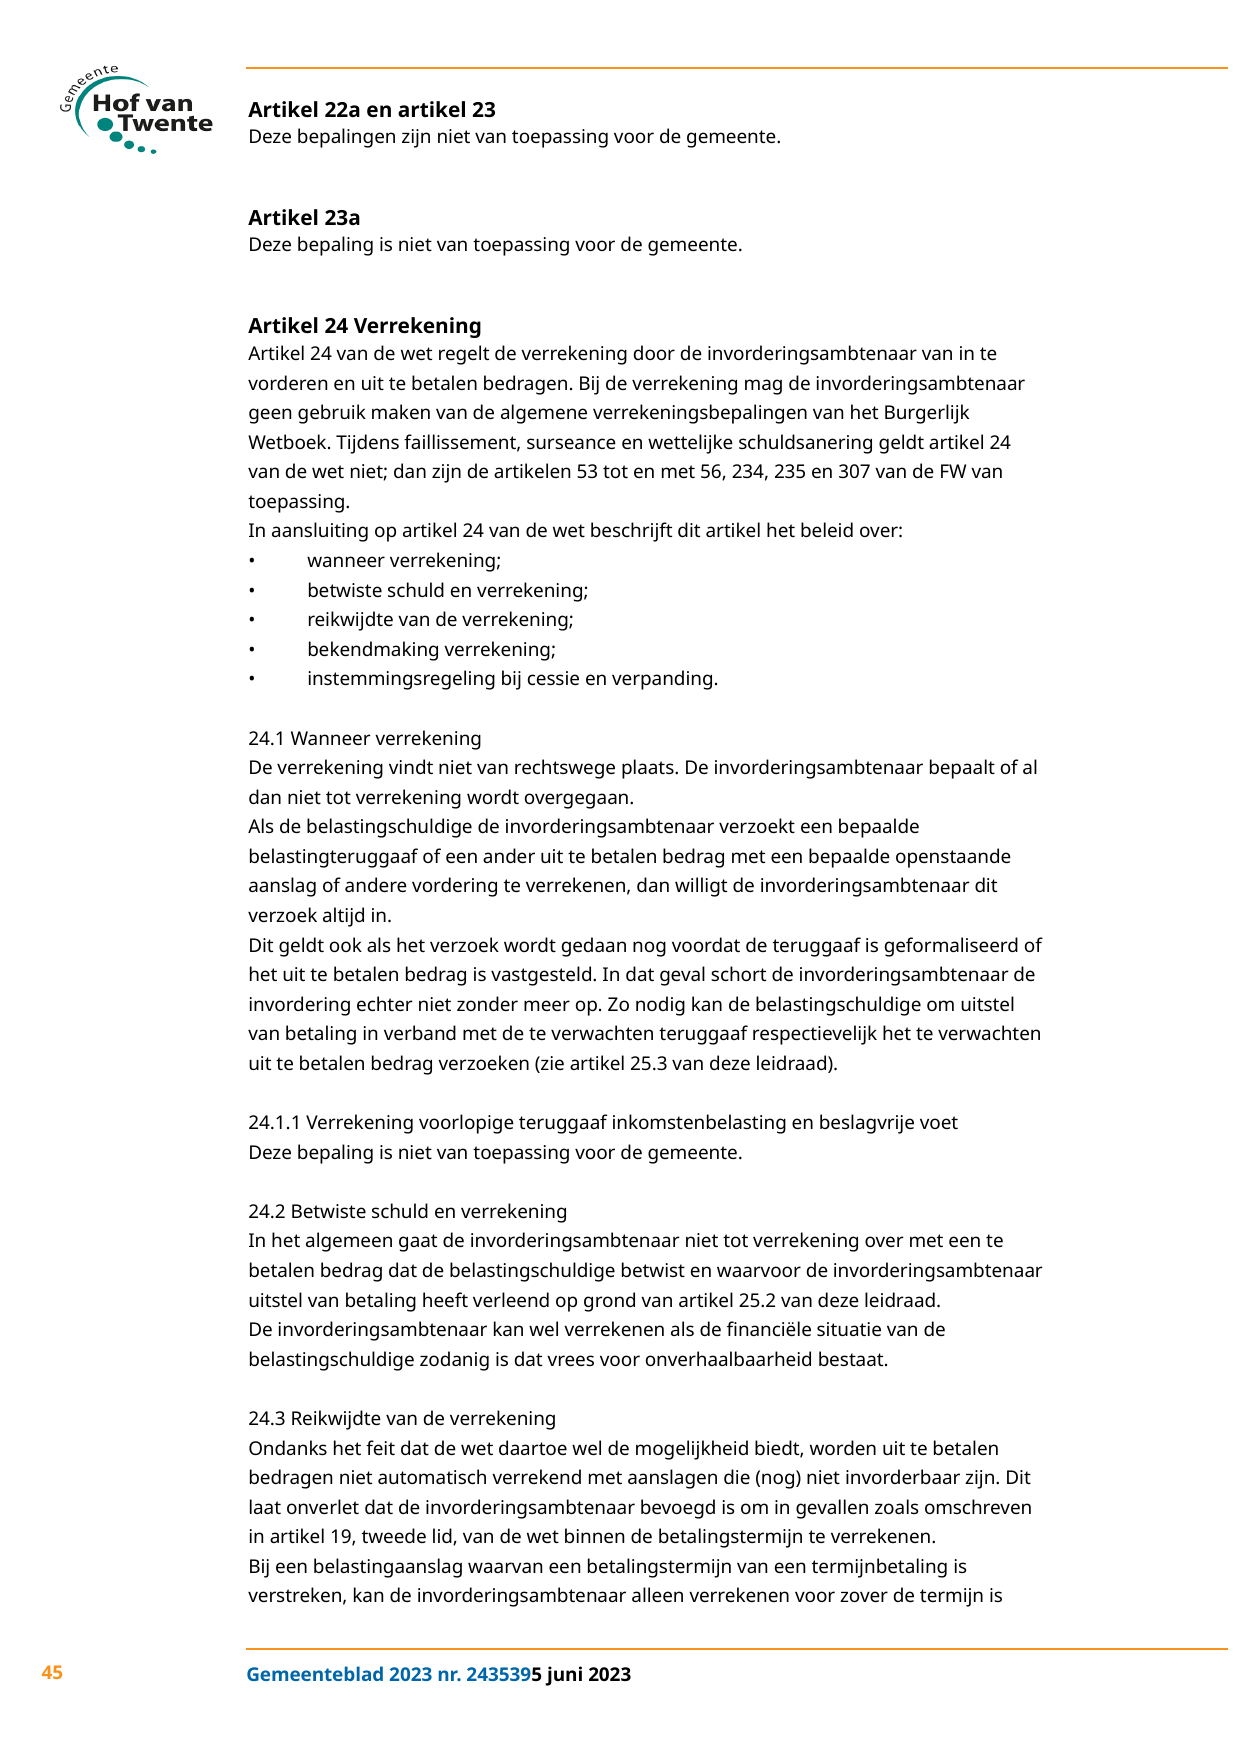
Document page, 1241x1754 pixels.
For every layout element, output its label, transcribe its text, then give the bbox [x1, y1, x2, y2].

text invordering echter niet zonder meer op. Zo nodig kan de belastingschuldige om uitstel [248, 991, 1152, 1017]
text aanslag of andere vordering te verrekenen, dan willigt de invorderingsambtenaar dit [248, 873, 1152, 898]
text Deze bepaling is niet van toepassing voor de gemeente. [248, 232, 1152, 257]
picture [41, 47, 231, 172]
text bedragen niet automatisch verrekend met aanslagen die (nog) niet invorderbaar zijn. Dit [248, 1464, 1152, 1490]
text Dit geldt ook als het verzoek wordt gedaan nog voordat de teruggaaf is geformaliseerd of [248, 932, 1152, 957]
text verstreken, kan de invorderingsambtenaar alleen verrekenen voor zover de termijn is [248, 1583, 1152, 1608]
text De invorderingsambtenaar kan wel verrekenen als de financiële situatie van de [248, 1316, 1152, 1342]
list instemmingsregeling bij cessie en verpanding. [248, 666, 1152, 691]
text betalen bedrag dat de belastingschuldige betwist en waarvoor de invorderingsambtenaar [248, 1257, 1152, 1283]
text toepassing. [248, 488, 1152, 514]
text geen gebruik maken van de algemene verrekeningsbepalingen van het Burgerlijk [248, 399, 1152, 425]
text In het algemeen gaat de invorderingsambtenaar niet tot verrekening over met een te [248, 1228, 1152, 1253]
text De verrekening vindt niet van rechtswege plaats. De invorderingsambtenaar bepaalt of al [248, 754, 1152, 780]
text In aansluiting op artikel 24 van de wet beschrijft dit artikel het beleid over: [248, 518, 1152, 543]
text Als de belastingschuldige de invorderingsambtenaar verzoekt een bepaalde [248, 813, 1152, 839]
list betwiste schuld en verrekening; [248, 577, 1152, 602]
text het uit te betalen bedrag is vastgesteld. In dat geval schort de invorderingsambtenaar de [248, 961, 1152, 987]
text uitstel van betaling heeft verleend op grond van artikel 25.2 van deze leidraad. [248, 1287, 1152, 1312]
text Artikel 23a [248, 203, 1152, 232]
text Ondanks het feit dat de wet daartoe wel de mogelijkheid biedt, worden uit te betalen [248, 1435, 1152, 1460]
text 24.2 Betwiste schuld en verrekening [248, 1198, 1152, 1224]
text belastingschuldige zodanig is dat vrees voor onverhaalbaarheid bestaat. [248, 1346, 1152, 1372]
text 24.3 Reikwijdte van de verrekening [248, 1405, 1152, 1431]
text 24.1 Wanneer verrekening [248, 725, 1152, 750]
text in artikel 19, tweede lid, van de wet binnen de betalingstermijn te verrekenen. [248, 1523, 1152, 1549]
text laat onverlet dat de invorderingsambtenaar bevoegd is om in gevallen zoals omschreven [248, 1494, 1152, 1519]
text vorderen en uit te betalen bedragen. Bij de verrekening mag de invorderingsambtenaar [248, 370, 1152, 395]
text dan niet tot verrekening wordt overgegaan. [248, 784, 1152, 809]
text Artikel 22a en artikel 23 [248, 95, 1152, 123]
text Artikel 24 Verrekening [248, 312, 1152, 340]
text Deze bepaling is niet van toepassing voor de gemeente. [248, 1139, 1152, 1164]
text belastingteruggaaf of een ander uit te betalen bedrag met een bepaalde openstaande [248, 843, 1152, 869]
text Deze bepalingen zijn niet van toepassing voor de gemeente. [248, 123, 1152, 149]
list wanneer verrekening; [248, 547, 1152, 573]
text 24.1.1 Verrekening voorlopige teruggaaf inkomstenbelasting en beslagvrije voet [248, 1109, 1152, 1135]
text van betaling in verband met de te verwachten teruggaaf respectievelijk het te verwachten [248, 1021, 1152, 1046]
list reikwijdte van de verrekening; [248, 606, 1152, 632]
text uit te betalen bedrag verzoeken (zie artikel 25.3 van deze leidraad). [248, 1050, 1152, 1076]
text van de wet niet; dan zijn de artikelen 53 tot en met 56, 234, 235 en 307 van de FW van [248, 458, 1152, 484]
text Artikel 24 van de wet regelt de verrekening door de invorderingsambtenaar van in te [248, 340, 1152, 366]
text verzoek altijd in. [248, 902, 1152, 928]
list bekendmaking verrekening; [248, 636, 1152, 662]
text Wetboek. Tijdens faillissement, surseance en wettelijke schuldsanering geldt artikel 24 [248, 429, 1152, 454]
text Bij een belastingaanslag waarvan een betalingstermijn van een termijnbetaling is [248, 1553, 1152, 1579]
